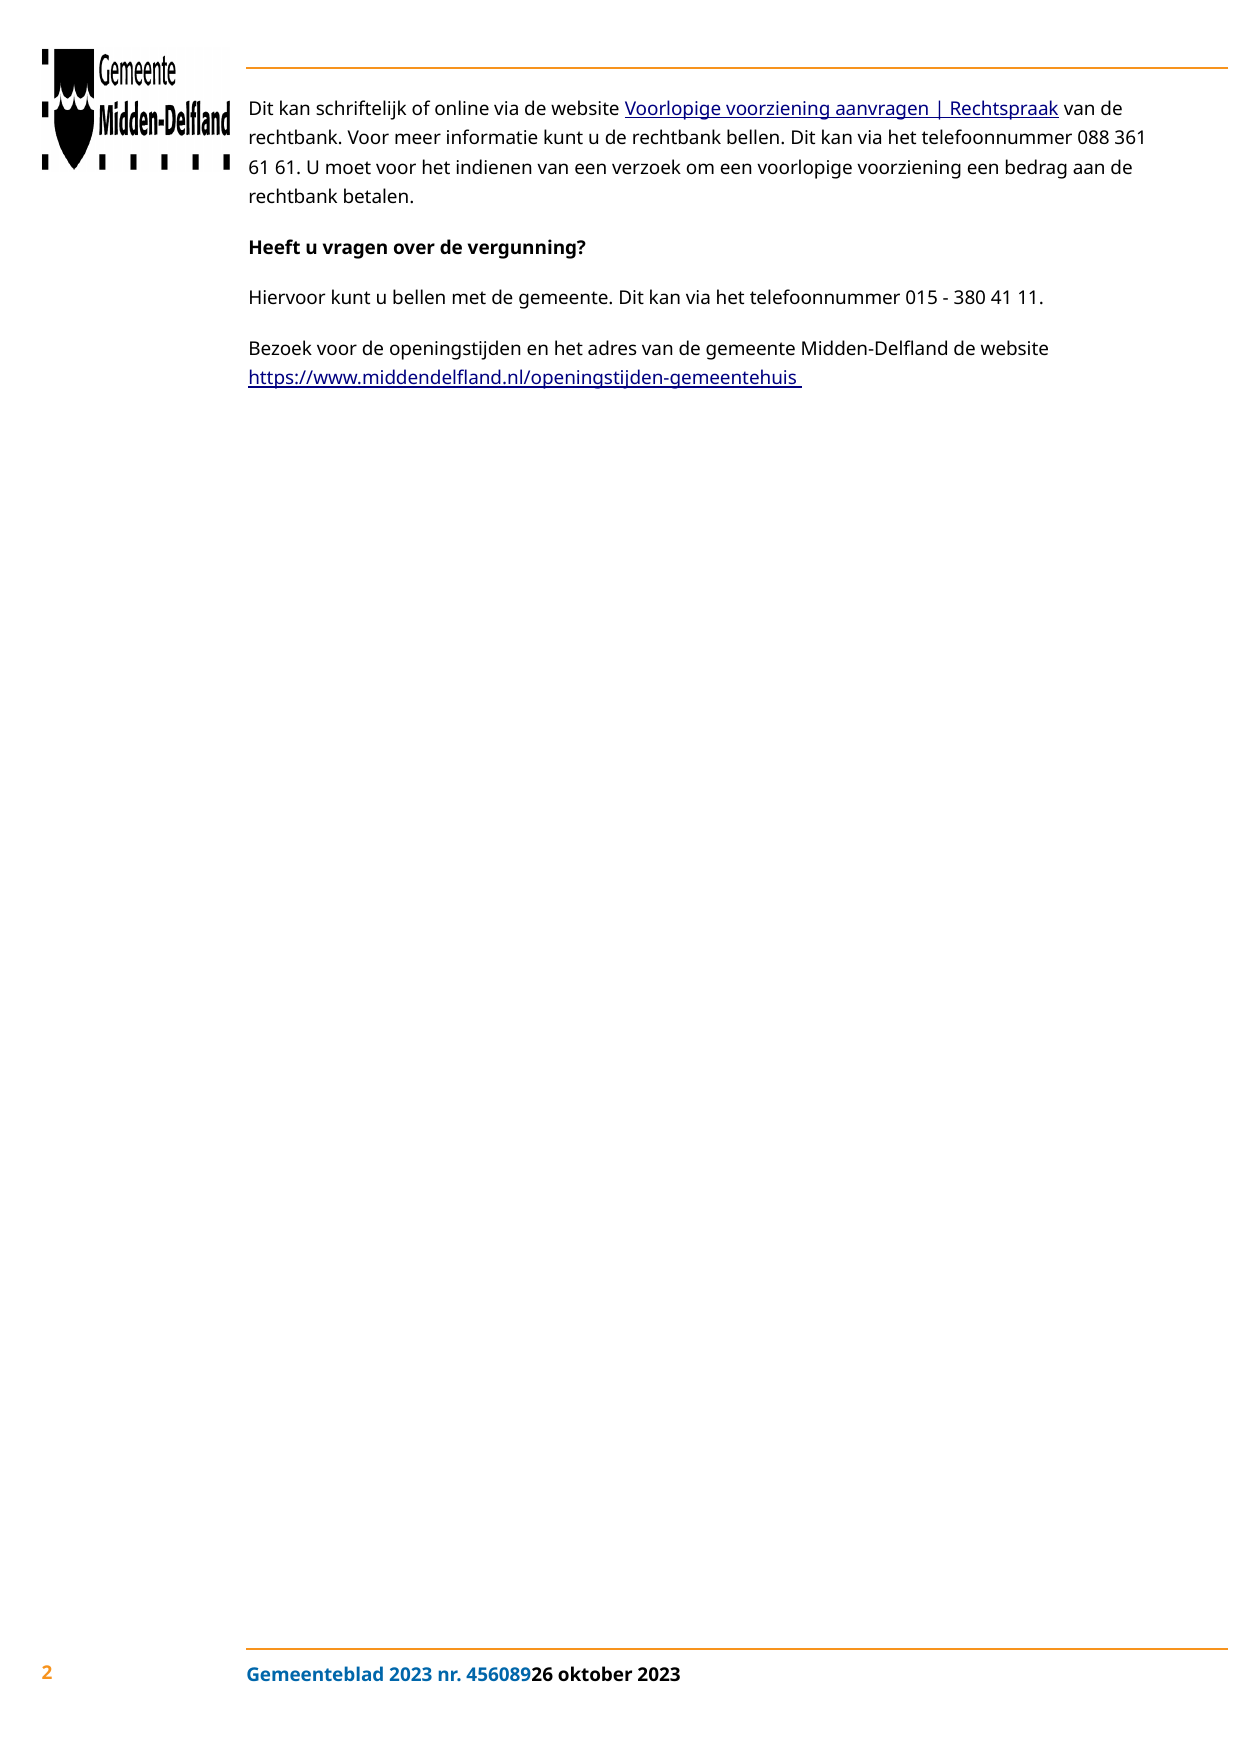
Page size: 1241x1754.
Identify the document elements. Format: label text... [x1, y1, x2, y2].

text Heeft u vragen over de vergunning? [248, 234, 1152, 260]
picture [41, 47, 231, 172]
text Bezoek voor de openingstijden en het adres van de gemeente Midden-Delfland de website https://www.middendelfland.nl/openingstijden-gemeentehuis [248, 335, 1152, 390]
text Dit kan schriftelijk of online via de website Voorlopige voorziening aanvragen | Rechtspraak van de rechtbank. Voor meer informatie kunt u de rechtbank bellen. Dit kan via het telefoonnummer 088 361 61 61. U moet voor het indienen van een verzoek om een voorlopige voorziening een bedrag aan de rechtbank betalen. [248, 95, 1152, 209]
text Hiervoor kunt u bellen met de gemeente. Dit kan via het telefoonnummer 015 - 380 41 11. [248, 284, 1152, 310]
